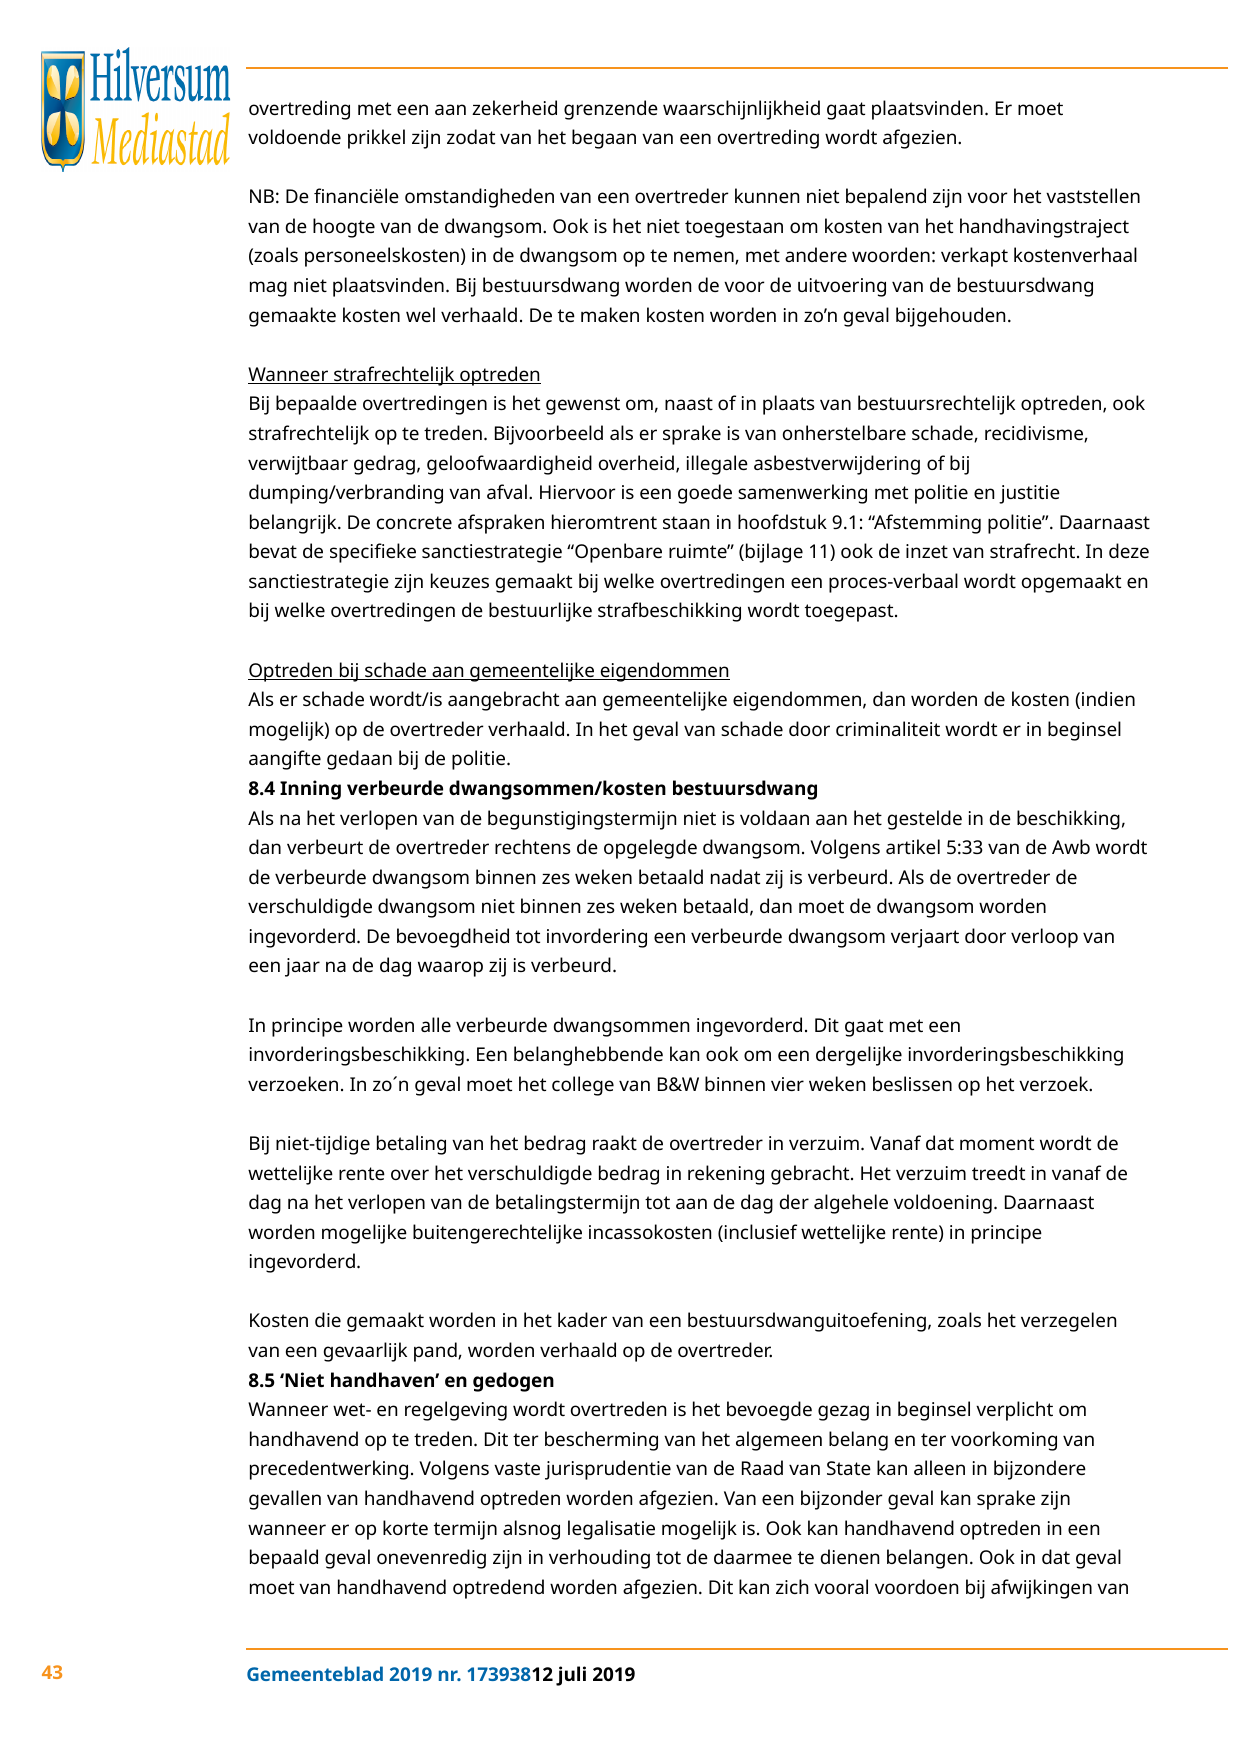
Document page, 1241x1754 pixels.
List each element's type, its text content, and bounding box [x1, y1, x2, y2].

text 8.5 ‘Niet handhaven’ en gedogen [248, 1367, 1152, 1393]
text In principe worden alle verbeurde dwangsommen ingevorderd. Dit gaat met een invorderingsbeschikking. Een belanghebbende kan ook om een dergelijke invorderingsbeschikking verzoeken. In zo´n geval moet het college van B&W binnen vier weken beslissen op het verzoek. [248, 1012, 1152, 1097]
text Bij bepaalde overtredingen is het gewenst om, naast of in plaats van bestuursrechtelijk optreden, ook strafrechtelijk op te treden. Bijvoorbeeld als er sprake is van onherstelbare schade, recidivisme, verwijtbaar gedrag, geloofwaardigheid overheid, illegale asbestverwijdering of bij dumping/verbranding van afval. Hiervoor is een goede samenwerking met politie en justitie belangrijk. De concrete afspraken hieromtrent staan in hoofdstuk 9.1: “Afstemming politie”. Daarnaast bevat de specifieke sanctiestrategie “Openbare ruimte” (bijlage 11) ook de inzet van strafrecht. In deze sanctiestrategie zijn keuzes gemaakt bij welke overtredingen een proces-verbaal wordt opgemaakt en bij welke overtredingen de bestuurlijke strafbeschikking wordt toegepast. [248, 391, 1152, 623]
text Wanneer strafrechtelijk optreden [248, 361, 1152, 387]
text Als er schade wordt/is aangebracht aan gemeentelijke eigendommen, dan worden de kosten (indien mogelijk) op de overtreder verhaald. In het geval van schade door criminaliteit wordt er in beginsel aangifte gedaan bij de politie. [248, 686, 1152, 771]
text Wanneer wet- en regelgeving wordt overtreden is het bevoegde gezag in beginsel verplicht om handhavend op te treden. Dit ter bescherming van het algemeen belang en ter voorkoming van precedentwerking. Volgens vaste jurisprudentie van de Raad van State kan alleen in bijzondere gevallen van handhavend optreden worden afgezien. Van een bijzonder geval kan sprake zijn wanneer er op korte termijn alsnog legalisatie mogelijk is. Ook kan handhavend optreden in een bepaald geval onevenredig zijn in verhouding tot de daarmee te dienen belangen. Ook in dat geval moet van handhavend optredend worden afgezien. Dit kan zich vooral voordoen bij afwijkingen van [248, 1396, 1152, 1600]
picture [41, 47, 231, 172]
text Optreden bij schade aan gemeentelijke eigendommen [248, 657, 1152, 683]
text Als na het verlopen van de begunstigingstermijn niet is voldaan aan het gestelde in de beschikking, dan verbeurt de overtreder rechtens de opgelegde dwangsom. Volgens artikel 5:33 van de Awb wordt de verbeurde dwangsom binnen zes weken betaald nadat zij is verbeurd. Als de overtreder de verschuldigde dwangsom niet binnen zes weken betaald, dan moet de dwangsom worden ingevorderd. De bevoegdheid tot invordering een verbeurde dwangsom verjaart door verloop van een jaar na de dag waarop zij is verbeurd. [248, 805, 1152, 978]
text overtreding met een aan zekerheid grenzende waarschijnlijkheid gaat plaatsvinden. Er moet voldoende prikkel zijn zodat van het begaan van een overtreding wordt afgezien. [248, 95, 1152, 150]
text 8.4 Inning verbeurde dwangsommen/kosten bestuursdwang [248, 775, 1152, 801]
text Bij niet-tijdige betaling van het bedrag raakt de overtreder in verzuim. Vanaf dat moment wordt de wettelijke rente over het verschuldigde bedrag in rekening gebracht. Het verzuim treedt in vanaf de dag na het verlopen van de betalingstermijn tot aan de dag der algehele voldoening. Daarnaast worden mogelijke buitengerechtelijke incassokosten (inclusief wettelijke rente) in principe ingevorderd. [248, 1130, 1152, 1274]
text Kosten die gemaakt worden in het kader van een bestuursdwanguitoefening, zoals het verzegelen van een gevaarlijk pand, worden verhaald op de overtreder. [248, 1308, 1152, 1363]
text NB: De financiële omstandigheden van een overtreder kunnen niet bepalend zijn voor het vaststellen van de hoogte van de dwangsom. Ook is het niet toegestaan om kosten van het handhavingstraject (zoals personeelskosten) in de dwangsom op te nemen, met andere woorden: verkapt kostenverhaal mag niet plaatsvinden. Bij bestuursdwang worden de voor de uitvoering van de bestuursdwang gemaakte kosten wel verhaald. De te maken kosten worden in zo’n geval bijgehouden. [248, 183, 1152, 328]
